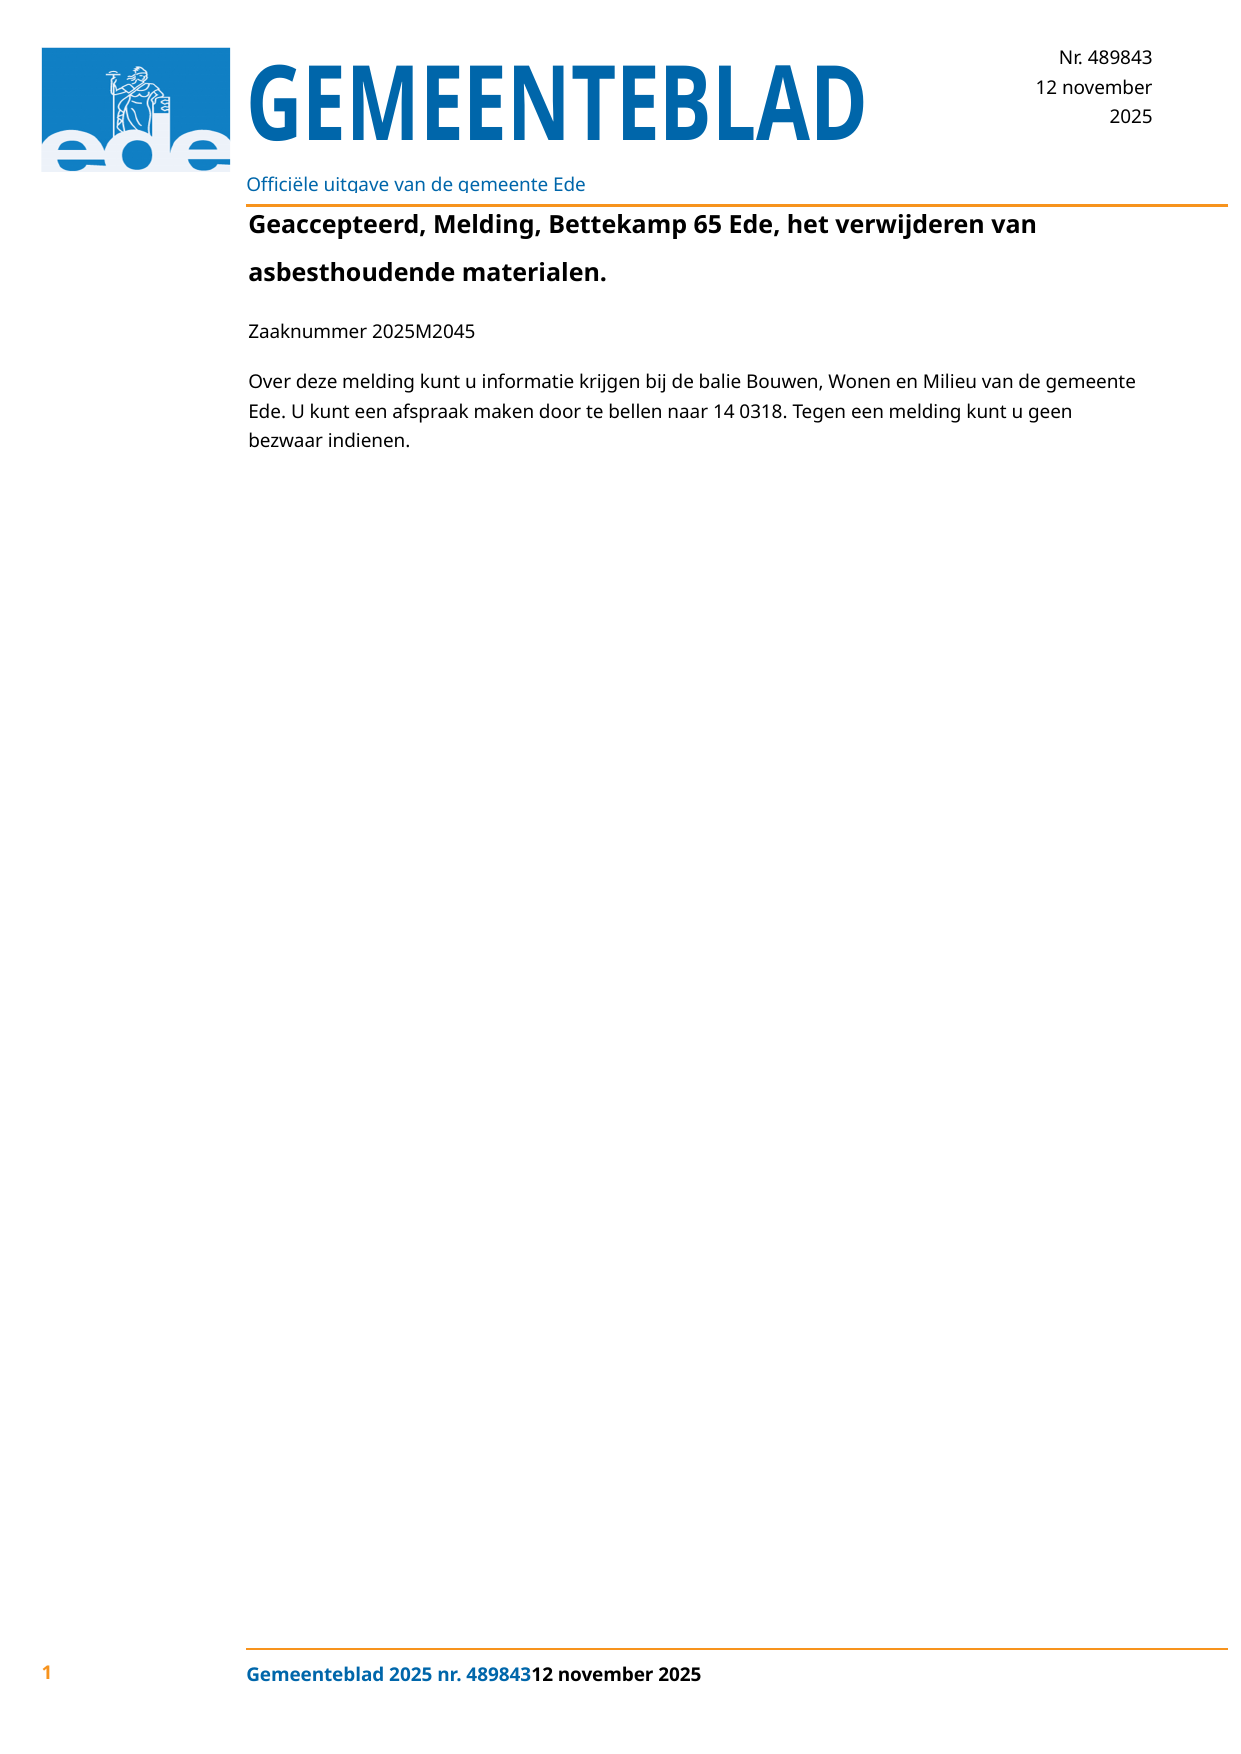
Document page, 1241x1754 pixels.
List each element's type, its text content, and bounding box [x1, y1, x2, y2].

text Zaaknummer 2025M2045 [248, 318, 1152, 344]
text Geaccepteerd, Melding, Bettekamp 65 Ede, het verwijderen van asbesthoudende materialen. [248, 207, 1152, 288]
picture [41, 47, 231, 172]
text Over deze melding kunt u informatie krijgen bij de balie Bouwen, Wonen en Milieu van de gemeente Ede. U kunt een afspraak maken door te bellen naar 14 0318. Tegen een melding kunt u geen bezwaar indienen. [248, 368, 1152, 453]
